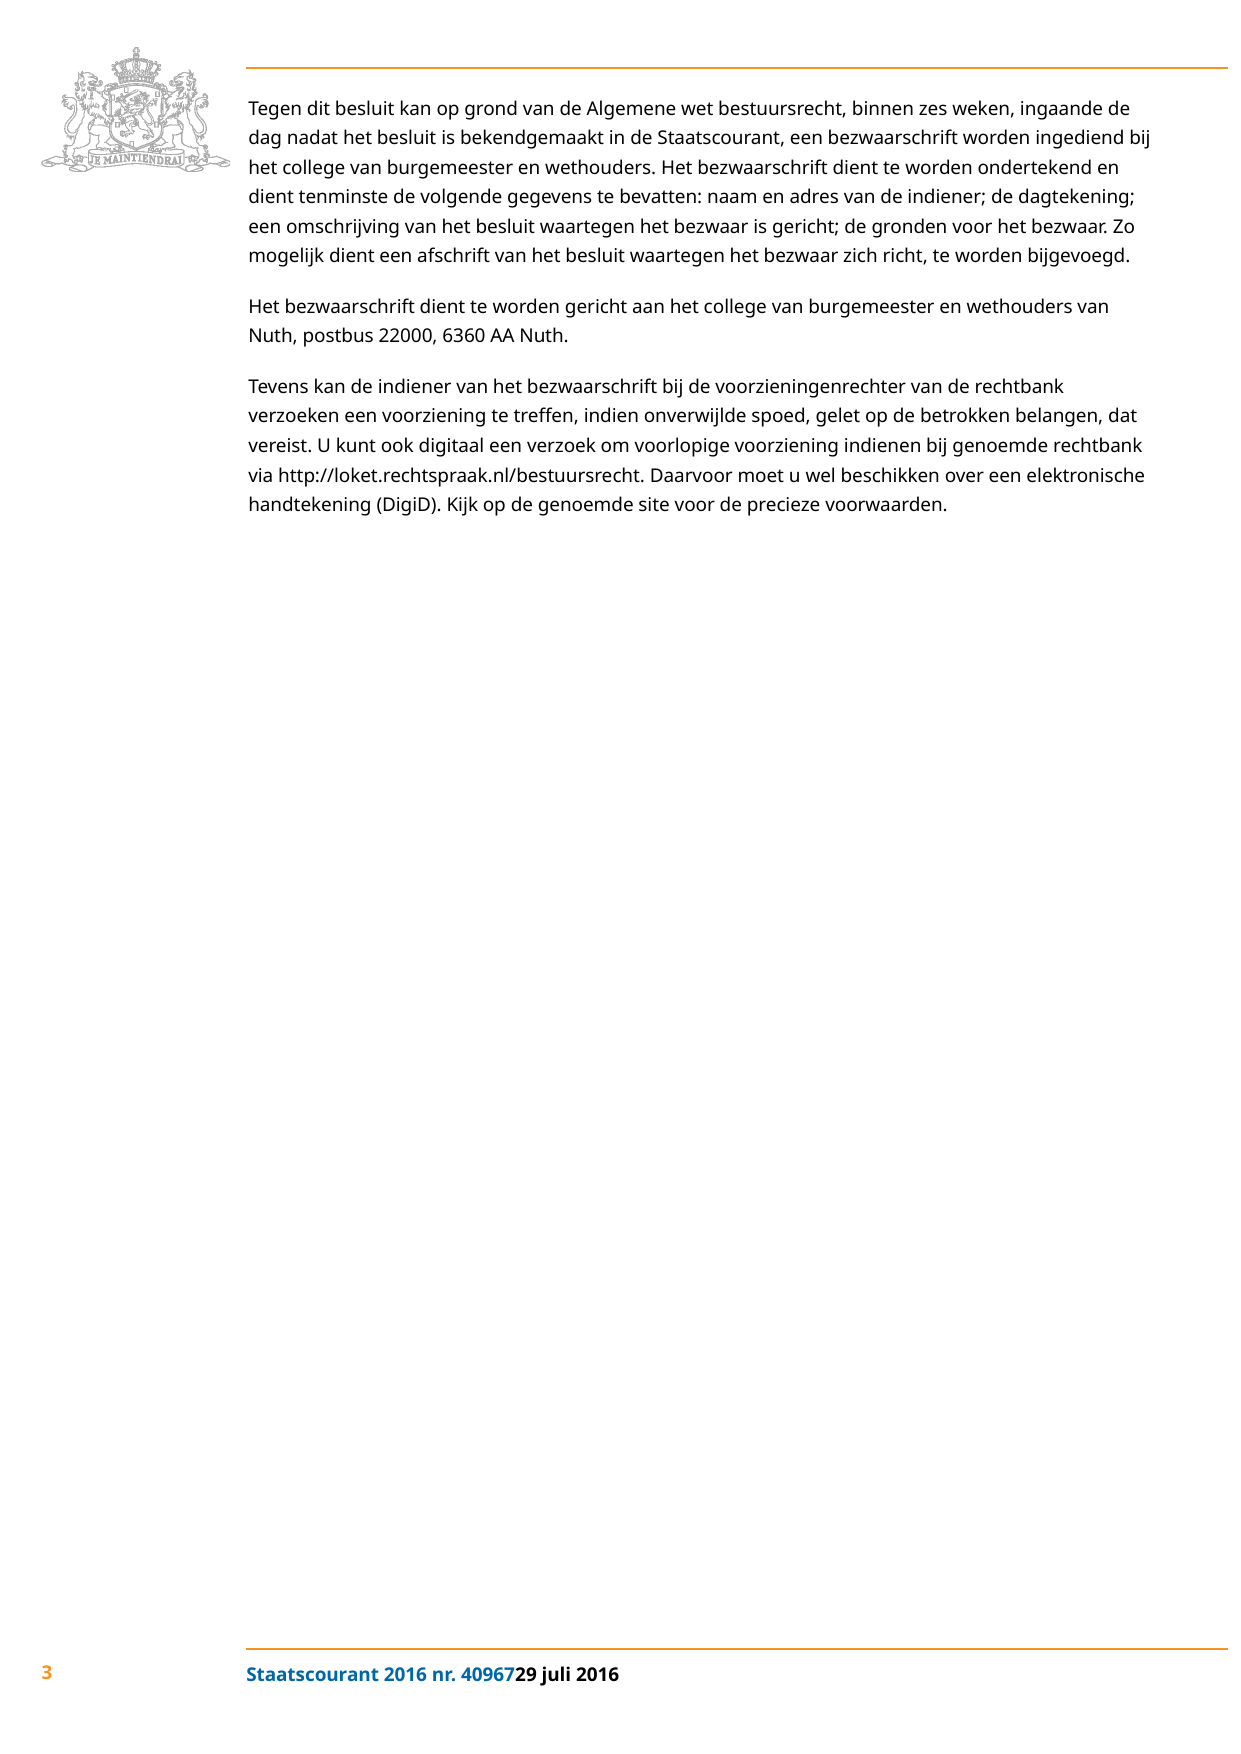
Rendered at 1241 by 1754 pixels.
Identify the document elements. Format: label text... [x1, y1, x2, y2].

text Het bezwaarschrift dient te worden gericht aan het college van burgemeester en wethouders van Nuth, postbus 22000, 6360 AA Nuth. [248, 293, 1152, 348]
picture [41, 47, 231, 172]
text Tegen dit besluit kan op grond van de Algemene wet bestuursrecht, binnen zes weken, ingaande de dag nadat het besluit is bekendgemaakt in de Staatscourant, een bezwaarschrift worden ingediend bij het college van burgemeester en wethouders. Het bezwaarschrift dient te worden ondertekend en dient tenminste de volgende gegevens te bevatten: naam en adres van de indiener; de dagtekening; een omschrijving van het besluit waartegen het bezwaar is gericht; de gronden voor het bezwaar. Zo mogelijk dient een afschrift van het besluit waartegen het bezwaar zich richt, te worden bijgevoegd. [248, 95, 1152, 268]
text Tevens kan de indiener van het bezwaarschrift bij de voorzieningenrechter van de rechtbank verzoeken een voorziening te treffen, indien onverwijlde spoed, gelet op de betrokken belangen, dat vereist. U kunt ook digitaal een verzoek om voorlopige voorziening indienen bij genoemde rechtbank via http://loket.rechtspraak.nl/bestuursrecht. Daarvoor moet u wel beschikken over een elektronische handtekening (DigiD). Kijk op de genoemde site voor de precieze voorwaarden. [248, 373, 1152, 517]
